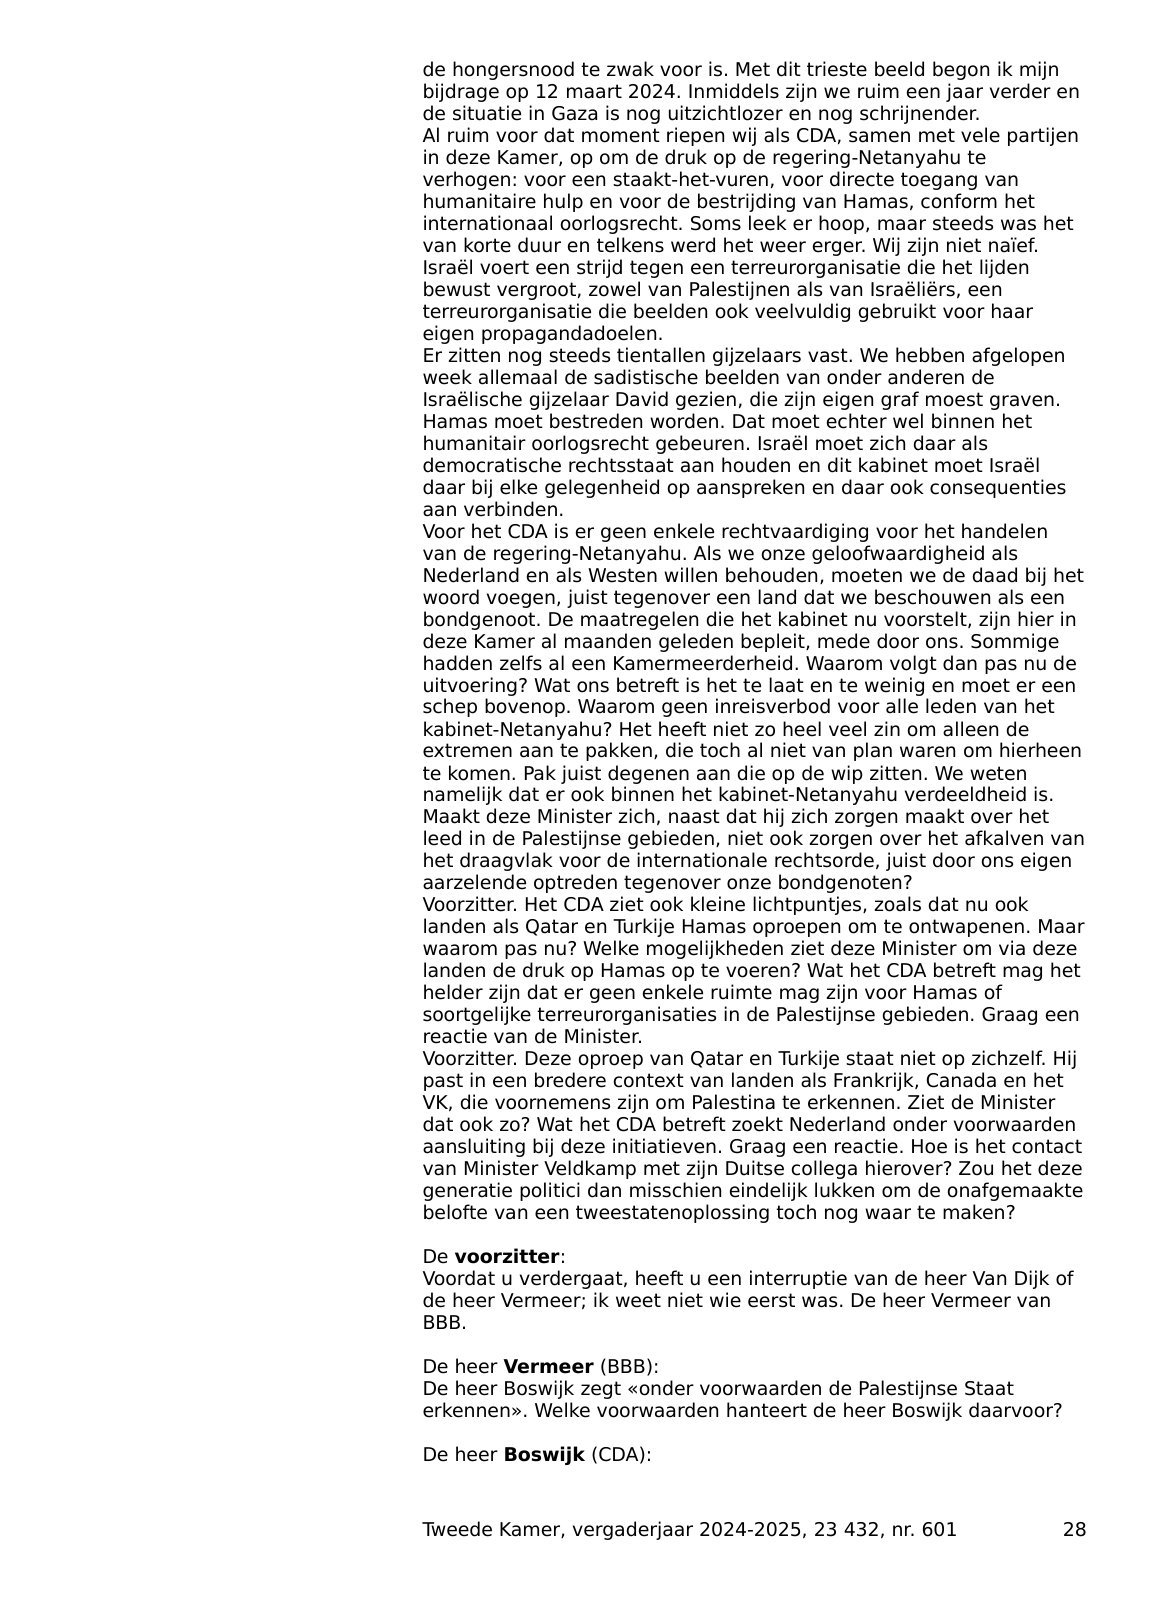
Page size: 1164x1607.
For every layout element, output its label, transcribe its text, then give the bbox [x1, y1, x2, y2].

text Er zitten nog steeds tientallen gijzelaars vast. We hebben afgelopen week allemaal de sadistische beelden van onder anderen de Israëlische gijzelaar David gezien, die zijn eigen graf moest graven. Hamas moet bestreden worden. Dat moet echter wel binnen het humanitair oorlogsrecht gebeuren. Israël moet zich daar als democratische rechtsstaat aan houden en dit kabinet moet Israël daar bij elke gelegenheid op aanspreken en daar ook consequenties aan verbinden. [422, 345, 1087, 521]
text Voorzitter. Deze oproep van Qatar en Turkije staat niet op zichzelf. Hij past in een bredere context van landen als Frankrijk, Canada en het VK, die voornemens zijn om Palestina te erkennen. Ziet de Minister dat ook zo? Wat het CDA betreft zoekt Nederland onder voorwaarden aansluiting bij deze initiatieven. Graag een reactie. Hoe is het contact van Minister Veldkamp met zijn Duitse collega hierover? Zou het deze generatie politici dan misschien eindelijk lukken om de onafgemaakte belofte van een tweestatenoplossing toch nog waar te maken? [422, 1048, 1087, 1224]
text de hongersnood te zwak voor is. Met dit trieste beeld begon ik mijn bijdrage op 12 maart 2024. Inmiddels zijn we ruim een jaar verder en de situatie in Gaza is nog uitzichtlozer en nog schrijnender. [422, 59, 1087, 125]
text De voorzitter: [422, 1246, 1087, 1268]
text Voordat u verdergaat, heeft u een interruptie van de heer Van Dijk of de heer Vermeer; ik weet niet wie eerst was. De heer Vermeer van BBB. [422, 1268, 1087, 1334]
text Voorzitter. Het CDA ziet ook kleine lichtpuntjes, zoals dat nu ook landen als Qatar en Turkije Hamas oproepen om te ontwapenen. Maar waarom pas nu? Welke mogelijkheden ziet deze Minister om via deze landen de druk op Hamas op te voeren? Wat het CDA betreft mag het helder zijn dat er geen enkele ruimte mag zijn voor Hamas of soortgelijke terreurorganisaties in de Palestijnse gebieden. Graag een reactie van de Minister. [422, 894, 1087, 1048]
text De heer Boswijk (CDA): [422, 1444, 1087, 1466]
text De heer Boswijk zegt «onder voorwaarden de Palestijnse Staat erkennen». Welke voorwaarden hanteert de heer Boswijk daarvoor? [422, 1378, 1087, 1422]
text Al ruim voor dat moment riepen wij als CDA, samen met vele partijen in deze Kamer, op om de druk op de regering-Netanyahu te verhogen: voor een staakt-het-vuren, voor directe toegang van humanitaire hulp en voor de bestrijding van Hamas, conform het internationaal oorlogsrecht. Soms leek er hoop, maar steeds was het van korte duur en telkens werd het weer erger. Wij zijn niet naïef. Israël voert een strijd tegen een terreurorganisatie die het lijden bewust vergroot, zowel van Palestijnen als van Israëliërs, een terreurorganisatie die beelden ook veelvuldig gebruikt voor haar eigen propagandadoelen. [422, 125, 1087, 345]
text Voor het CDA is er geen enkele rechtvaardiging voor het handelen van de regering-Netanyahu. Als we onze geloofwaardigheid als Nederland en als Westen willen behouden, moeten we de daad bij het woord voegen, juist tegenover een land dat we beschouwen als een bondgenoot. De maatregelen die het kabinet nu voorstelt, zijn hier in deze Kamer al maanden geleden bepleit, mede door ons. Sommige hadden zelfs al een Kamermeerderheid. Waarom volgt dan pas nu de uitvoering? Wat ons betreft is het te laat en te weinig en moet er een schep bovenop. Waarom geen inreisverbod voor alle leden van het kabinet-Netanyahu? Het heeft niet zo heel veel zin om alleen de extremen aan te pakken, die toch al niet van plan waren om hierheen te komen. Pak juist degenen aan die op de wip zitten. We weten namelijk dat er ook binnen het kabinet-Netanyahu verdeeldheid is. Maakt deze Minister zich, naast dat hij zich zorgen maakt over het leed in de Palestijnse gebieden, niet ook zorgen over het afkalven van het draagvlak voor de internationale rechtsorde, juist door ons eigen aarzelende optreden tegenover onze bondgenoten? [422, 521, 1087, 894]
text De heer Vermeer (BBB): [422, 1356, 1087, 1378]
